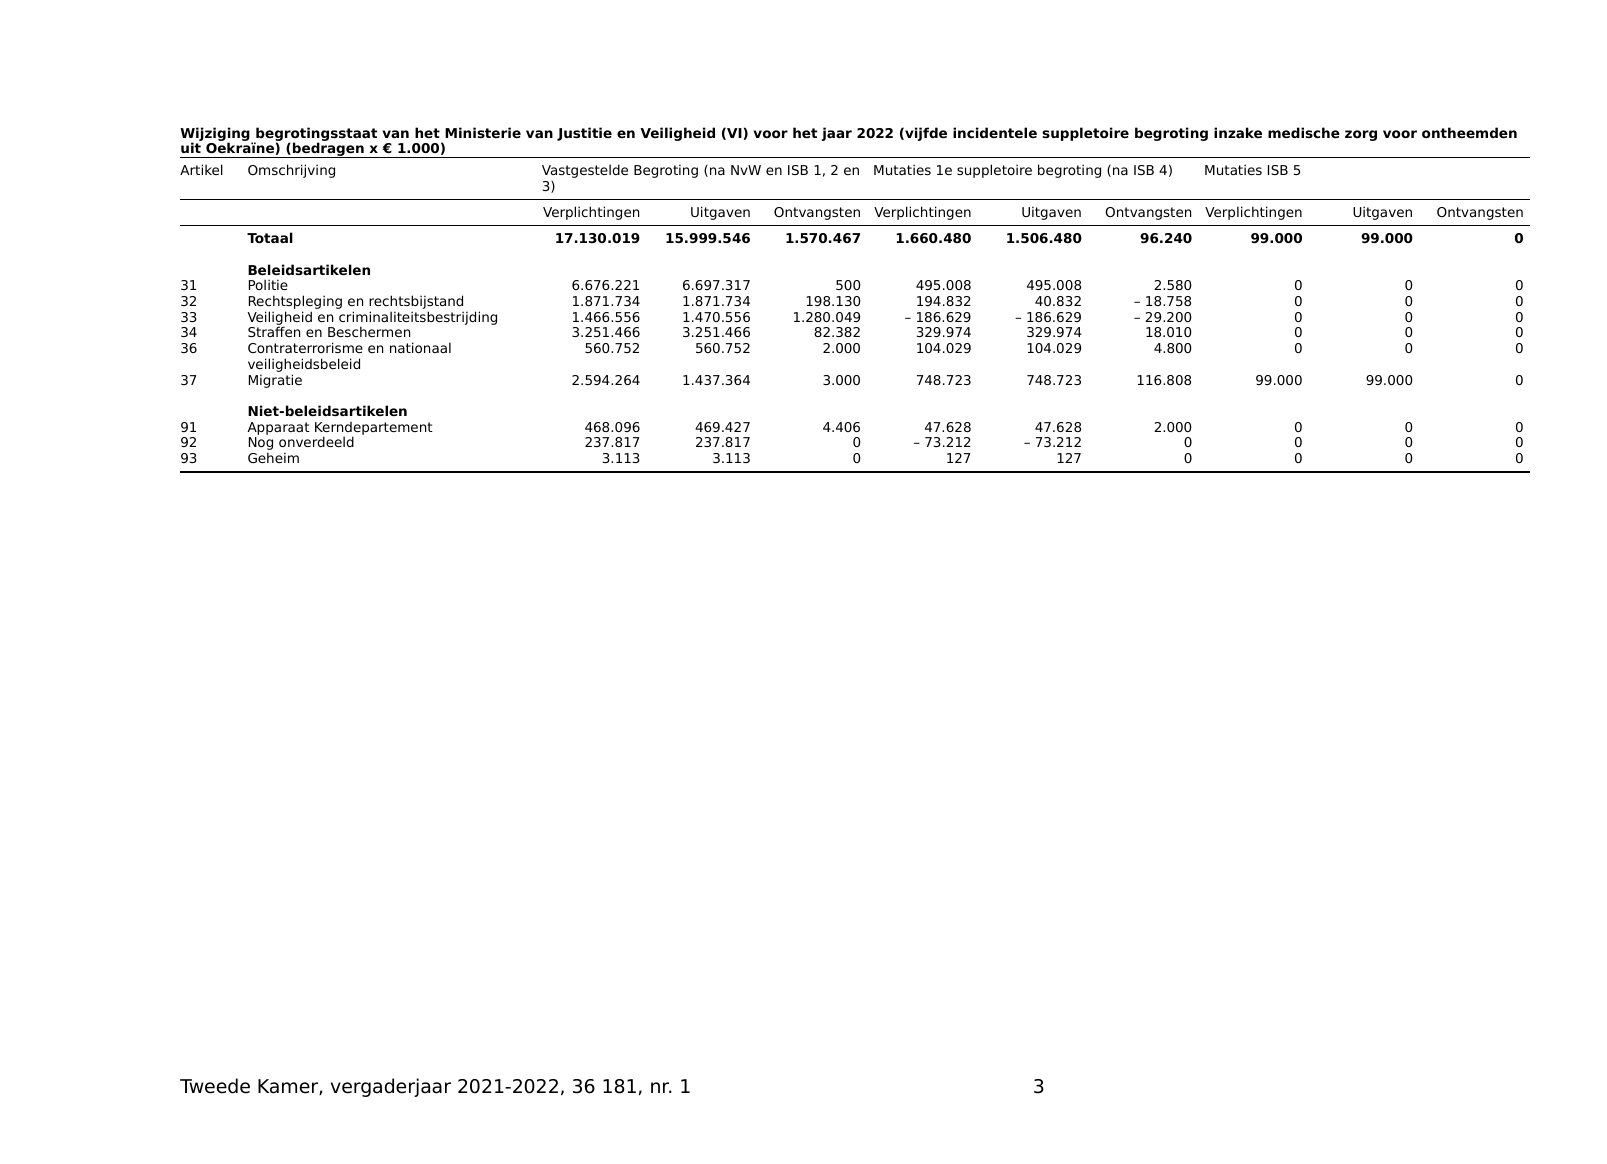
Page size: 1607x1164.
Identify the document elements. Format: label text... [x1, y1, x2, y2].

table_cell 748.723 [867, 373, 977, 388]
table_cell 0 [1198, 341, 1308, 372]
table_cell Beleidsartikelen [241, 262, 536, 278]
table_header Wijziging begrotingsstaat van het Ministerie van Justitie en Veiligheid (VI) voor het jaar 2022 (vijfde incidentele suppletoire begroting inzake medische zorg voor ontheemden uit Oekraïne) (bedragen x € 1.000) [180, 126, 1529, 157]
table_cell Straffen en Beschermen [241, 325, 536, 341]
table_cell [180, 247, 241, 262]
table_cell [646, 404, 757, 419]
table_cell [180, 200, 241, 225]
table_cell [977, 247, 1088, 262]
table_cell Verplichtingen [536, 200, 646, 225]
table_cell [1198, 262, 1308, 278]
table_cell 32 [180, 294, 241, 309]
table_cell – 73.212 [977, 435, 1088, 451]
table_cell 3.251.466 [536, 325, 646, 341]
table_cell Migratie [241, 373, 536, 388]
table_cell 3.251.466 [646, 325, 757, 341]
table_cell [1309, 388, 1419, 404]
table_cell [180, 226, 241, 247]
table_cell 0 [1198, 310, 1308, 325]
table_cell [1419, 262, 1529, 278]
table_cell 500 [757, 278, 867, 294]
table_cell – 73.212 [867, 435, 977, 451]
table_cell 748.723 [977, 373, 1088, 388]
table_cell 329.974 [977, 325, 1088, 341]
table_cell 37 [180, 373, 241, 388]
table_cell [241, 200, 536, 225]
table_cell 0 [1309, 310, 1419, 325]
table_cell [867, 388, 977, 404]
table_cell 82.382 [757, 325, 867, 341]
table_cell 0 [757, 435, 867, 451]
table_cell Ontvangsten [757, 200, 867, 225]
table_cell 104.029 [867, 341, 977, 372]
table_cell [1419, 388, 1529, 404]
table_cell [536, 404, 646, 419]
table_cell 2.000 [1088, 420, 1198, 435]
table_cell Omschrijving [241, 158, 536, 199]
table_cell [1309, 404, 1419, 419]
table_cell [241, 247, 536, 262]
table_cell [757, 388, 867, 404]
table_cell 0 [1309, 325, 1419, 341]
table_cell [180, 388, 241, 404]
table_cell 0 [1198, 325, 1308, 341]
table_cell Veiligheid en criminaliteitsbestrijding [241, 310, 536, 325]
table_cell 198.130 [757, 294, 867, 309]
table_cell – 29.200 [1088, 310, 1198, 325]
table_cell 0 [1419, 373, 1529, 388]
table_cell 18.010 [1088, 325, 1198, 341]
table_cell [241, 388, 536, 404]
table_cell 0 [1419, 294, 1529, 309]
table_cell 127 [867, 451, 977, 471]
table_cell 92 [180, 435, 241, 451]
table_cell Vastgestelde Begroting (na NvW en ISB 1, 2 en 3) [536, 158, 867, 199]
table_cell 6.697.317 [646, 278, 757, 294]
table_cell 0 [1309, 341, 1419, 372]
table_cell [977, 262, 1088, 278]
table_cell 2.580 [1088, 278, 1198, 294]
table_cell Mutaties ISB 5 [1198, 158, 1529, 199]
table_cell 4.800 [1088, 341, 1198, 372]
table_cell 0 [1309, 451, 1419, 471]
table_cell [180, 404, 241, 419]
table_cell 0 [757, 451, 867, 471]
table_cell [646, 262, 757, 278]
table_cell 40.832 [977, 294, 1088, 309]
table_cell [1088, 404, 1198, 419]
table_cell 99.000 [1309, 226, 1419, 247]
table_cell 560.752 [536, 341, 646, 372]
table_cell 329.974 [867, 325, 977, 341]
table_cell 34 [180, 325, 241, 341]
table_cell 0 [1198, 435, 1308, 451]
table_cell [867, 262, 977, 278]
table_cell [1088, 262, 1198, 278]
table_cell 1.466.556 [536, 310, 646, 325]
table_cell 93 [180, 451, 241, 471]
table_cell 91 [180, 420, 241, 435]
table_cell 2.594.264 [536, 373, 646, 388]
table_cell 469.427 [646, 420, 757, 435]
table_cell 0 [1198, 451, 1308, 471]
table_cell Politie [241, 278, 536, 294]
table_cell 99.000 [1198, 226, 1308, 247]
table_cell Geheim [241, 451, 536, 471]
table_cell 1.280.049 [757, 310, 867, 325]
table_cell 468.096 [536, 420, 646, 435]
table_cell 1.506.480 [977, 226, 1088, 247]
table_cell 0 [1419, 420, 1529, 435]
table_cell 0 [1419, 341, 1529, 372]
table_cell 1.660.480 [867, 226, 977, 247]
table_cell Uitgaven [977, 200, 1088, 225]
table_cell Apparaat Kerndepartement [241, 420, 536, 435]
table_cell 47.628 [977, 420, 1088, 435]
table_cell 0 [1309, 294, 1419, 309]
table_cell [1198, 388, 1308, 404]
table_cell [536, 247, 646, 262]
table_cell Artikel [180, 158, 241, 199]
table_cell 0 [1198, 420, 1308, 435]
table_cell 4.406 [757, 420, 867, 435]
table_cell 104.029 [977, 341, 1088, 372]
table_cell 2.000 [757, 341, 867, 372]
table_cell [757, 262, 867, 278]
table_cell 495.008 [977, 278, 1088, 294]
table_cell – 186.629 [977, 310, 1088, 325]
table_cell 0 [1419, 310, 1529, 325]
table_cell 99.000 [1309, 373, 1419, 388]
table_cell 237.817 [646, 435, 757, 451]
table_cell 1.470.556 [646, 310, 757, 325]
table_cell 116.808 [1088, 373, 1198, 388]
table_cell Verplichtingen [1198, 200, 1308, 225]
table_cell 1.570.467 [757, 226, 867, 247]
table_cell Mutaties 1e suppletoire begroting (na ISB 4) [867, 158, 1198, 199]
table_cell 0 [1088, 435, 1198, 451]
table_cell [1419, 247, 1529, 262]
table_cell Rechtspleging en rechtsbijstand [241, 294, 536, 309]
table_cell 0 [1309, 278, 1419, 294]
table_cell 1.871.734 [646, 294, 757, 309]
table_cell 3.113 [536, 451, 646, 471]
table_cell [977, 388, 1088, 404]
table_cell [757, 404, 867, 419]
table_cell – 18.758 [1088, 294, 1198, 309]
table_cell [977, 404, 1088, 419]
table_cell [1088, 388, 1198, 404]
table_cell 0 [1419, 278, 1529, 294]
table_cell – 186.629 [867, 310, 977, 325]
table_cell 0 [1419, 451, 1529, 471]
table_cell [1309, 247, 1419, 262]
table_cell Ontvangsten [1419, 200, 1529, 225]
table_cell 6.676.221 [536, 278, 646, 294]
table_cell 3.113 [646, 451, 757, 471]
table_cell Ontvangsten [1088, 200, 1198, 225]
table_cell 99.000 [1198, 373, 1308, 388]
table_cell 1.871.734 [536, 294, 646, 309]
table_cell 0 [1309, 435, 1419, 451]
table_cell 31 [180, 278, 241, 294]
table_cell 237.817 [536, 435, 646, 451]
table_cell [1198, 404, 1308, 419]
table_cell 3.000 [757, 373, 867, 388]
table_cell [867, 247, 977, 262]
table_cell [1088, 247, 1198, 262]
table_cell 0 [1419, 226, 1529, 247]
table_cell Niet-beleidsartikelen [241, 404, 536, 419]
table_cell 0 [1309, 420, 1419, 435]
table_cell 33 [180, 310, 241, 325]
table_cell Contraterrorisme en nationaal veiligheidsbeleid [241, 341, 536, 372]
table_cell 0 [1419, 325, 1529, 341]
table_cell 194.832 [867, 294, 977, 309]
table_cell 0 [1198, 294, 1308, 309]
table_cell 127 [977, 451, 1088, 471]
table_cell 96.240 [1088, 226, 1198, 247]
table_cell 495.008 [867, 278, 977, 294]
table_cell [536, 388, 646, 404]
table_cell Uitgaven [1309, 200, 1419, 225]
table_cell [1309, 262, 1419, 278]
table_cell [757, 247, 867, 262]
table_cell Verplichtingen [867, 200, 977, 225]
table_cell Totaal [241, 226, 536, 247]
table_cell [180, 262, 241, 278]
table_cell 47.628 [867, 420, 977, 435]
table_cell [646, 247, 757, 262]
table_cell 1.437.364 [646, 373, 757, 388]
table_cell 36 [180, 341, 241, 372]
table_cell [536, 262, 646, 278]
table_cell 15.999.546 [646, 226, 757, 247]
table_cell 0 [1419, 435, 1529, 451]
table_cell Nog onverdeeld [241, 435, 536, 451]
table_cell 560.752 [646, 341, 757, 372]
table_cell [646, 388, 757, 404]
table_cell 17.130.019 [536, 226, 646, 247]
table_cell [1419, 404, 1529, 419]
table_cell [1198, 247, 1308, 262]
table_cell [867, 404, 977, 419]
table_cell 0 [1198, 278, 1308, 294]
table_cell Uitgaven [646, 200, 757, 225]
table_cell 0 [1088, 451, 1198, 471]
